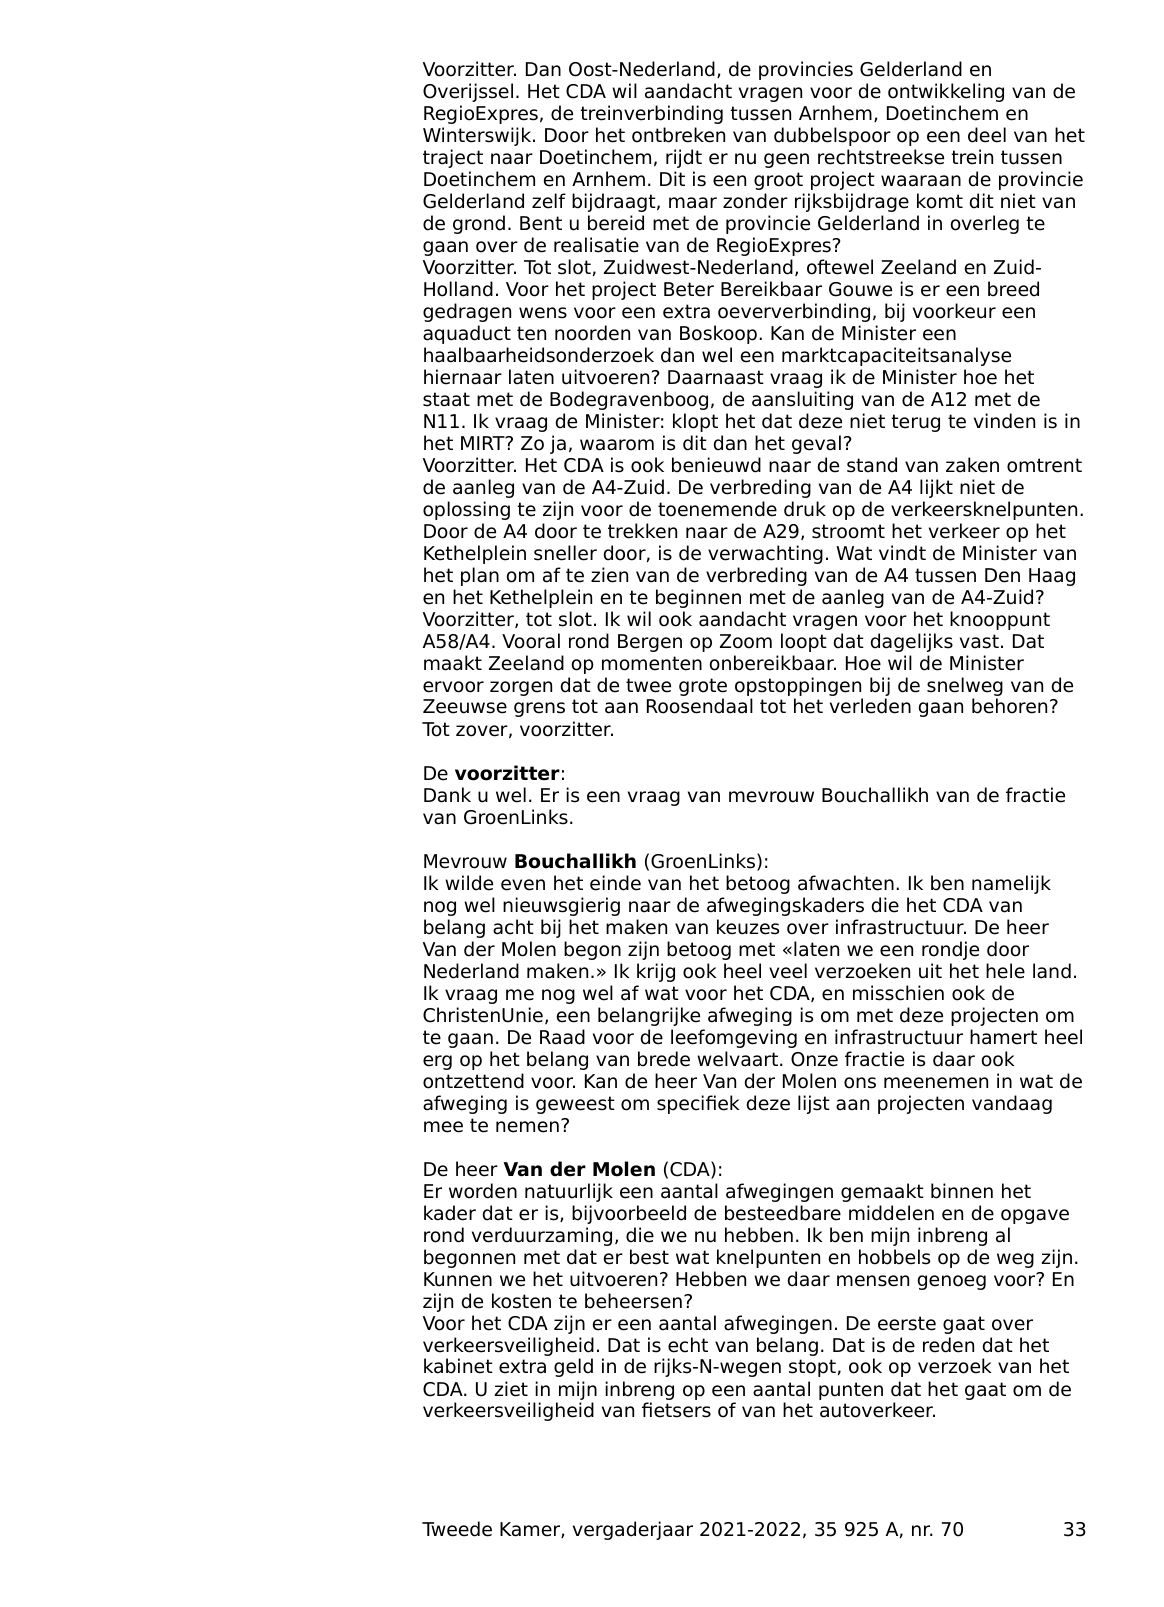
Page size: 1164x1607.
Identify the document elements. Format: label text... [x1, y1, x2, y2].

text Dank u wel. Er is een vraag van mevrouw Bouchallikh van de fractie van GroenLinks. [422, 784, 1087, 828]
text De voorzitter: [422, 763, 1087, 784]
text Er worden natuurlijk een aantal afwegingen gemaakt binnen het kader dat er is, bijvoorbeeld de besteedbare middelen en de opgave rond verduurzaming, die we nu hebben. Ik ben mijn inbreng al begonnen met dat er best wat knelpunten en hobbels op de weg zijn. Kunnen we het uitvoeren? Hebben we daar mensen genoeg voor? En zijn de kosten te beheersen? [422, 1181, 1087, 1312]
text Voorzitter. Tot slot, Zuidwest-Nederland, oftewel Zeeland en Zuid-Holland. Voor het project Beter Bereikbaar Gouwe is er een breed gedragen wens voor een extra oeververbinding, bij voorkeur een aquaduct ten noorden van Boskoop. Kan de Minister een haalbaarheidsonderzoek dan wel een marktcapaciteitsanalyse hiernaar laten uitvoeren? Daarnaast vraag ik de Minister hoe het staat met de Bodegravenboog, de aansluiting van de A12 met de N11. Ik vraag de Minister: klopt het dat deze niet terug te vinden is in het MIRT? Zo ja, waarom is dit dan het geval? [422, 257, 1087, 455]
text De heer Van der Molen (CDA): [422, 1159, 1087, 1181]
text Voor het CDA zijn er een aantal afwegingen. De eerste gaat over verkeersveiligheid. Dat is echt van belang. Dat is de reden dat het kabinet extra geld in de rijks-N-wegen stopt, ook op verzoek van het CDA. U ziet in mijn inbreng op een aantal punten dat het gaat om de verkeersveiligheid van fietsers of van het autoverkeer. [422, 1312, 1087, 1422]
text Voorzitter. Het CDA is ook benieuwd naar de stand van zaken omtrent de aanleg van de A4-Zuid. De verbreding van de A4 lijkt niet de oplossing te zijn voor de toenemende druk op de verkeersknelpunten. Door de A4 door te trekken naar de A29, stroomt het verkeer op het Kethelplein sneller door, is de verwachting. Wat vindt de Minister van het plan om af te zien van de verbreding van de A4 tussen Den Haag en het Kethelplein en te beginnen met de aanleg van de A4-Zuid? [422, 455, 1087, 608]
text Mevrouw Bouchallikh (GroenLinks): [422, 851, 1087, 873]
text Voorzitter, tot slot. Ik wil ook aandacht vragen voor het knooppunt A58/A4. Vooral rond Bergen op Zoom loopt dat dagelijks vast. Dat maakt Zeeland op momenten onbereikbaar. Hoe wil de Minister ervoor zorgen dat de twee grote opstoppingen bij de snelweg van de Zeeuwse grens tot aan Roosendaal tot het verleden gaan behoren? [422, 608, 1087, 718]
text Ik wilde even het einde van het betoog afwachten. Ik ben namelijk nog wel nieuwsgierig naar de afwegingskaders die het CDA van belang acht bij het maken van keuzes over infrastructuur. De heer Van der Molen begon zijn betoog met «laten we een rondje door Nederland maken.» Ik krijg ook heel veel verzoeken uit het hele land. Ik vraag me nog wel af wat voor het CDA, en misschien ook de ChristenUnie, een belangrijke afweging is om met deze projecten om te gaan. De Raad voor de leefomgeving en infrastructuur hamert heel erg op het belang van brede welvaart. Onze fractie is daar ook ontzettend voor. Kan de heer Van der Molen ons meenemen in wat de afweging is geweest om specifiek deze lijst aan projecten vandaag mee te nemen? [422, 873, 1087, 1136]
text Tot zover, voorzitter. [422, 718, 1087, 740]
text Voorzitter. Dan Oost-Nederland, de provincies Gelderland en Overijssel. Het CDA wil aandacht vragen voor de ontwikkeling van de RegioExpres, de treinverbinding tussen Arnhem, Doetinchem en Winterswijk. Door het ontbreken van dubbelspoor op een deel van het traject naar Doetinchem, rijdt er nu geen rechtstreekse trein tussen Doetinchem en Arnhem. Dit is een groot project waaraan de provincie Gelderland zelf bijdraagt, maar zonder rijksbijdrage komt dit niet van de grond. Bent u bereid met de provincie Gelderland in overleg te gaan over de realisatie van de RegioExpres? [422, 59, 1087, 257]
